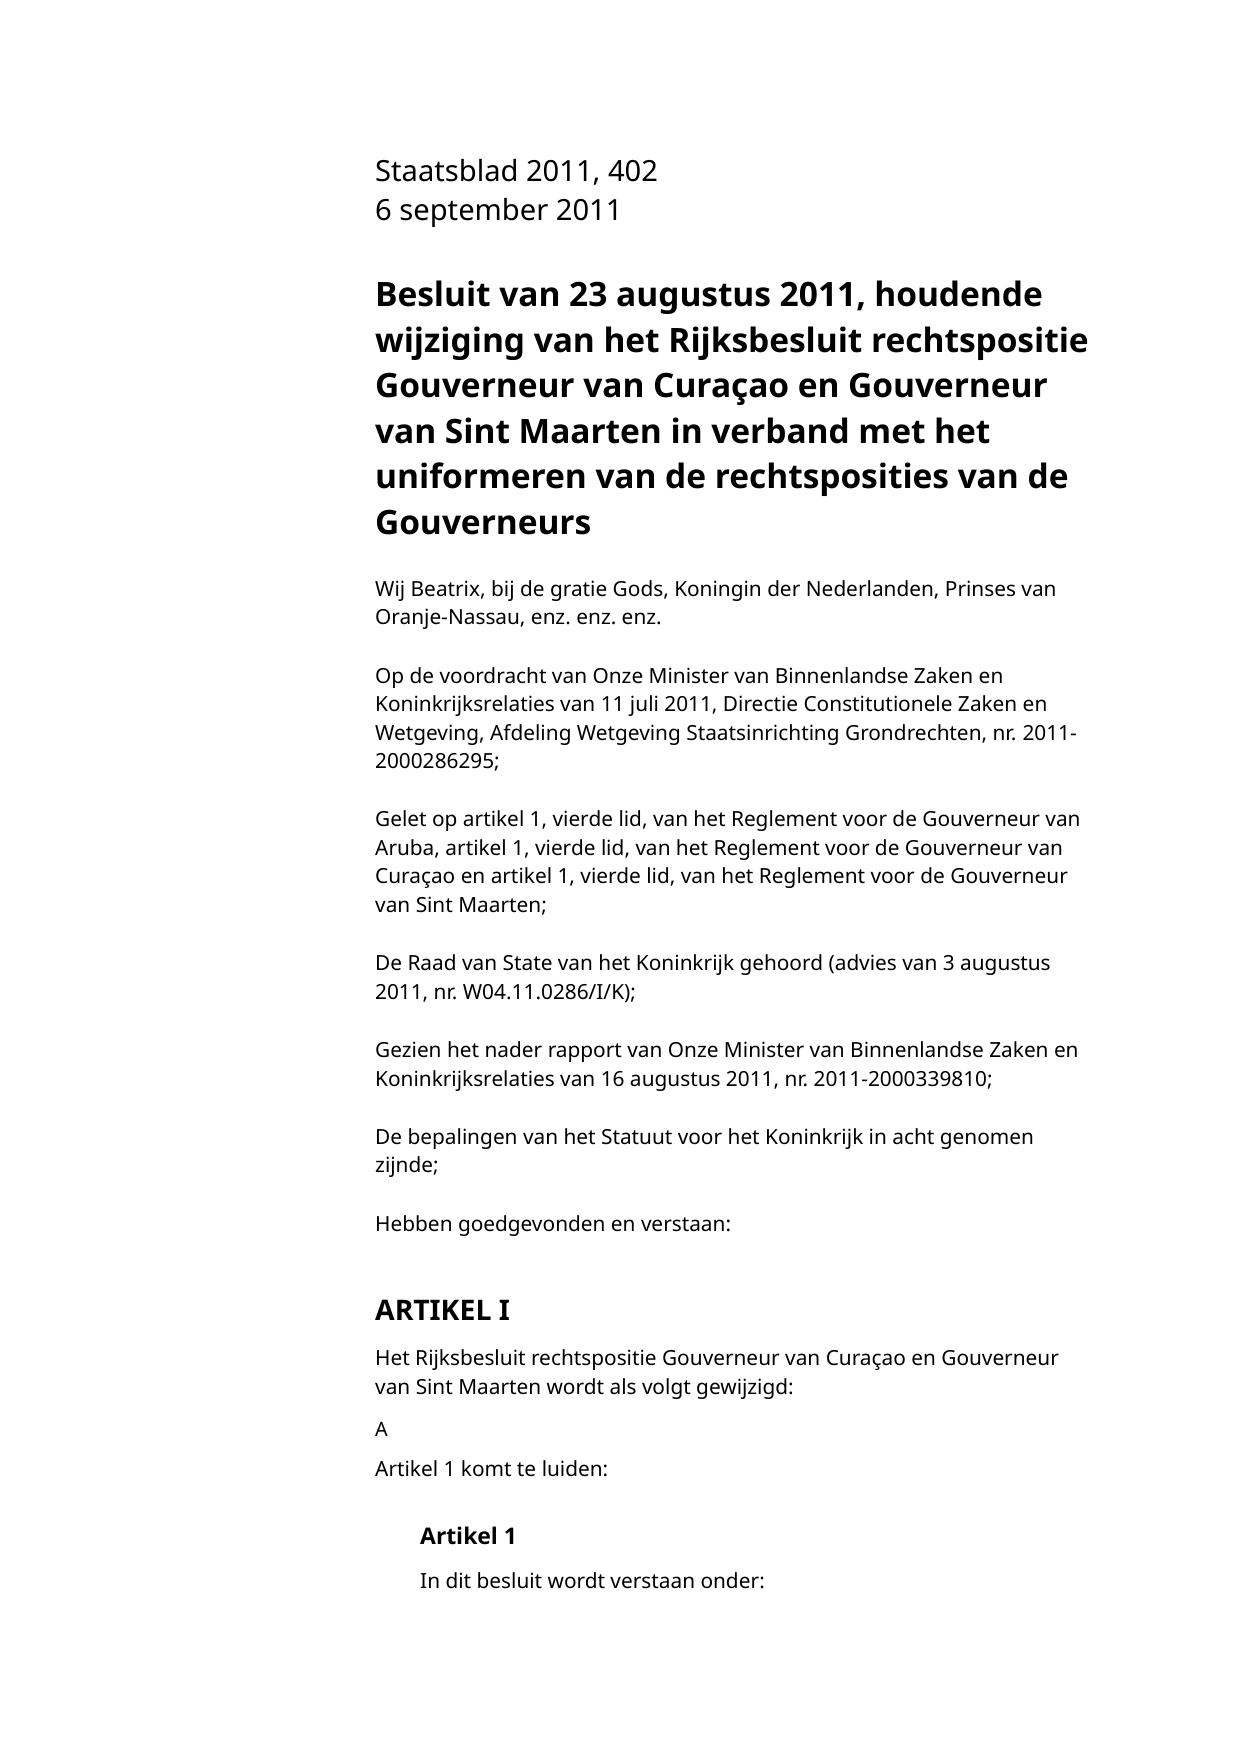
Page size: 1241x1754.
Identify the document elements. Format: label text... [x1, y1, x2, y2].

text De Raad van State van het Koninkrijk gehoord (advies van 3 augustus 2011, nr. W04.11.0286/I/K); [375, 948, 1090, 1005]
text Hebben goedgevonden en verstaan: [375, 1209, 1090, 1237]
text Artikel 1 komt te luiden: [375, 1454, 1090, 1483]
subtitle Besluit van 23 augustus 2011, houdende wijziging van het Rijksbesluit rechtspositie Gouverneur van Curaçao en Gouverneur van Sint Maarten in verband met het uniformeren van de rechtsposities van de Gouverneurs [375, 271, 1090, 544]
text 6 september 2011 [375, 190, 1090, 229]
text A [375, 1415, 1090, 1442]
subtitle ARTIKEL I [375, 1290, 1090, 1328]
text Het Rijksbesluit rechtspositie Gouverneur van Curaçao en Gouverneur van Sint Maarten wordt als volgt gewijzigd: [375, 1343, 1090, 1400]
text Gelet op artikel 1, vierde lid, van het Reglement voor de Gouverneur van Aruba, artikel 1, vierde lid, van het Reglement voor de Gouverneur van Curaçao en artikel 1, vierde lid, van het Reglement voor de Gouverneur van Sint Maarten; [375, 804, 1090, 918]
text In dit besluit wordt verstaan onder: [420, 1566, 1090, 1595]
text De bepalingen van het Statuut voor het Koninkrijk in acht genomen zijnde; [375, 1122, 1090, 1179]
text Op de voordracht van Onze Minister van Binnenlandse Zaken en Koninkrijksrelaties van 11 juli 2011, Directie Constitutionele Zaken en Wetgeving, Afdeling Wetgeving Staatsinrichting Grondrechten, nr. 2011-2000286295; [375, 661, 1090, 774]
text Staatsblad 2011, 402 [375, 150, 1090, 190]
subtitle Artikel 1 [420, 1520, 1090, 1551]
text Gezien het nader rapport van Onze Minister van Binnenlandse Zaken en Koninkrijksrelaties van 16 augustus 2011, nr. 2011-2000339810; [375, 1035, 1090, 1092]
text Wij Beatrix, bij de gratie Gods, Koningin der Nederlanden, Prinses van Oranje-Nassau, enz. enz. enz. [375, 574, 1090, 631]
